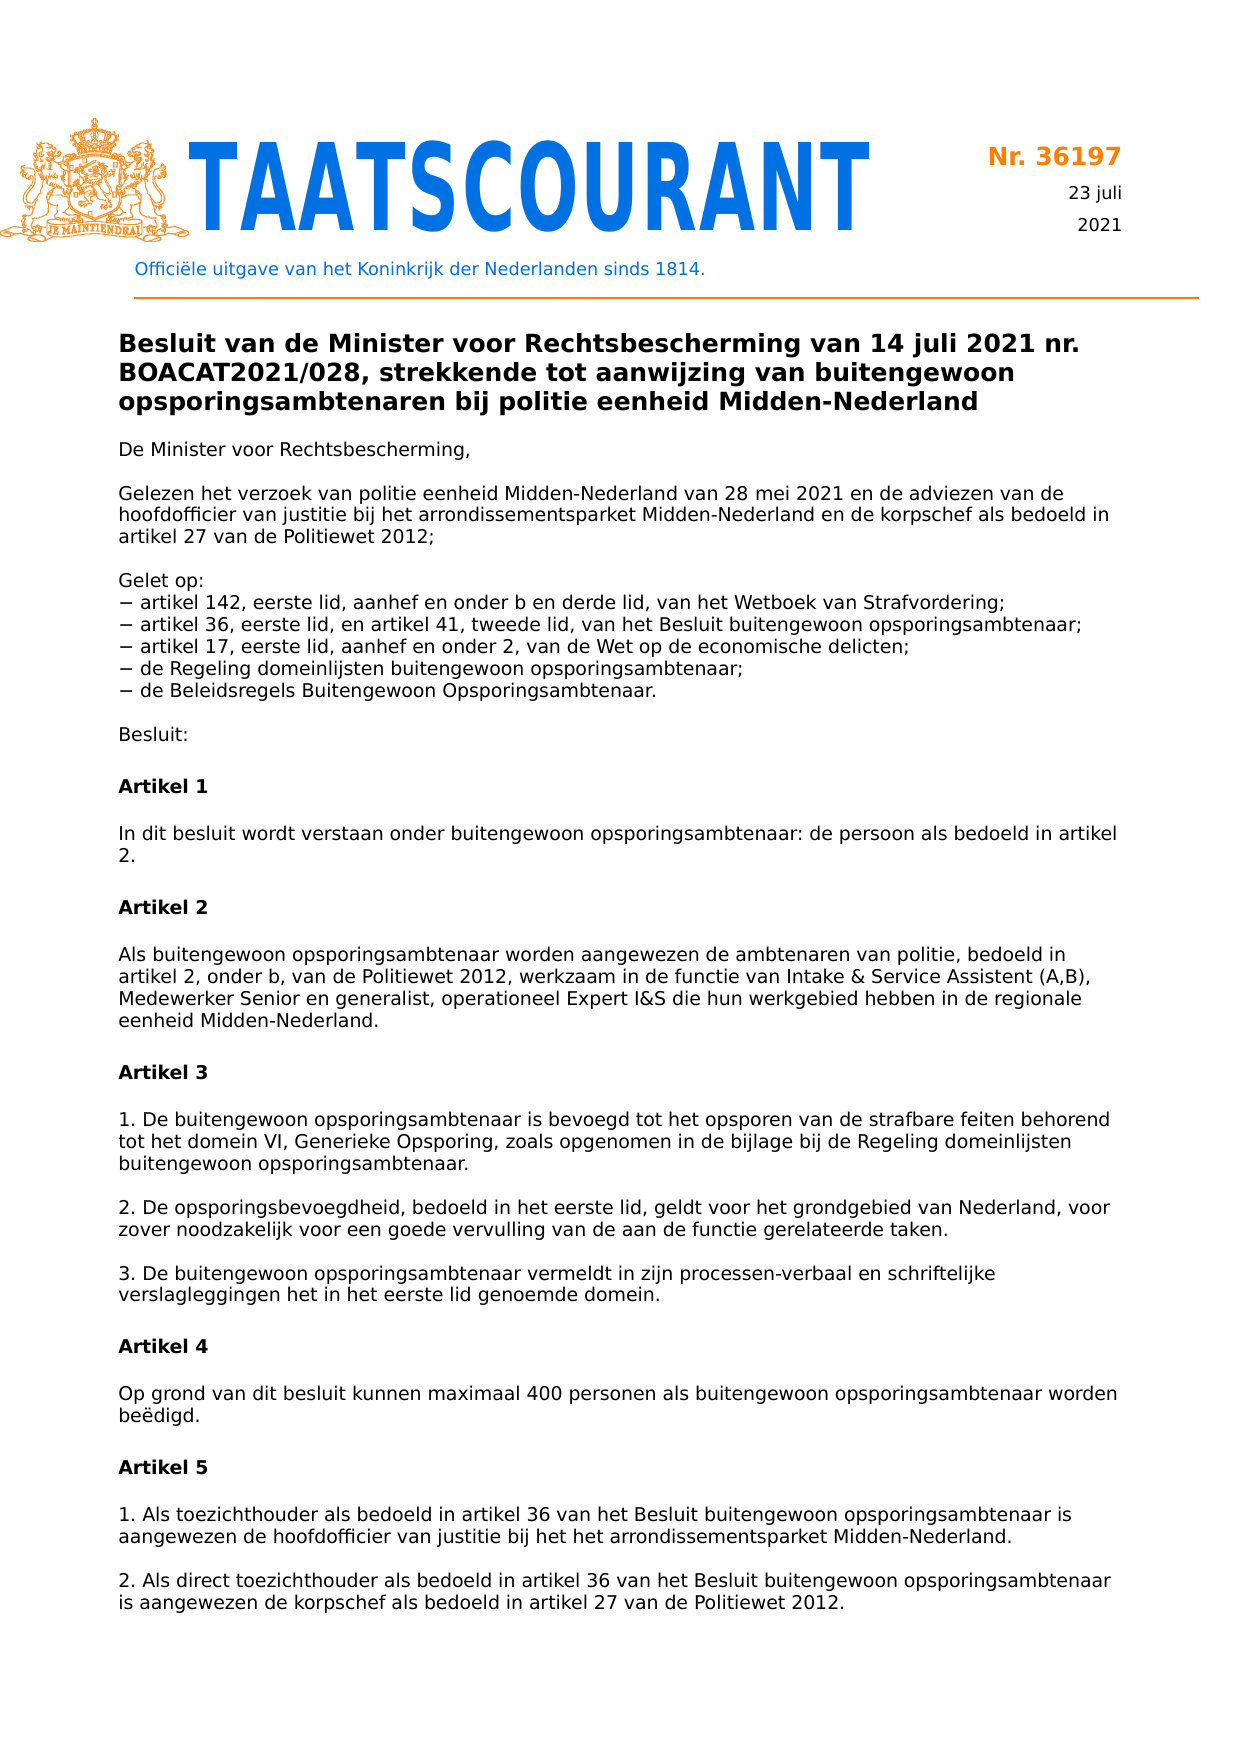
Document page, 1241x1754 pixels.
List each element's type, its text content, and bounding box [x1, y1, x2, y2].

table_cell Officiële uitgave van het Koninkrijk der Nederlanden sinds 1814. [134, 259, 1199, 297]
table_header STAATSCOURANT [134, 118, 939, 259]
text − artikel 17, eerste lid, aanhef en onder 2, van de Wet op de economische delicten; [118, 636, 1122, 658]
subtitle Artikel 4 [118, 1336, 1122, 1358]
text Op grond van dit besluit kunnen maximaal 400 personen als buitengewoon opsporingsambtenaar worden beëdigd. [118, 1383, 1122, 1427]
text − artikel 142, eerste lid, aanhef en onder b en derde lid, van het Wetboek van Strafvordering; [118, 592, 1122, 614]
subtitle Besluit van de Minister voor Rechtsbescherming van 14 juli 2021 nr. BOACAT2021/028, strekkende tot aanwijzing van buitengewoon opsporingsambtenaren bij politie eenheid Midden-Nederland [118, 329, 1122, 417]
subtitle Artikel 5 [118, 1457, 1122, 1479]
text In dit besluit wordt verstaan onder buitengewoon opsporingsambtenaar: de persoon als bedoeld in artikel 2. [118, 823, 1122, 867]
subtitle Artikel 2 [118, 897, 1122, 919]
text 2. De opsporingsbevoegdheid, bedoeld in het eerste lid, geldt voor het grondgebied van Nederland, voor zover noodzakelijk voor een goede vervulling van de aan de functie gerelateerde taken. [118, 1197, 1122, 1241]
table_cell 2021 [939, 209, 1199, 259]
text Besluit: [118, 724, 1122, 746]
text De Minister voor Rechtsbescherming, [118, 438, 1122, 461]
picture [0, 118, 189, 242]
text Gelet op: [118, 570, 1122, 592]
text − de Regeling domeinlijsten buitengewoon opsporingsambtenaar; [118, 658, 1122, 680]
text 2. Als direct toezichthouder als bedoeld in artikel 36 van het Besluit buitengewoon opsporingsambtenaar is aangewezen de korpschef als bedoeld in artikel 27 van de Politiewet 2012. [118, 1570, 1122, 1614]
text − de Beleidsregels Buitengewoon Opsporingsambtenaar. [118, 680, 1122, 702]
table_header Nr. 36197 [939, 118, 1199, 177]
text 3. De buitengewoon opsporingsambtenaar vermeldt in zijn processen-verbaal en schriftelijke verslagleggingen het in het eerste lid genoemde domein. [118, 1262, 1122, 1306]
subtitle Artikel 1 [118, 776, 1122, 798]
table_header [0, 242, 134, 297]
subtitle Artikel 3 [118, 1062, 1122, 1084]
text Als buitengewoon opsporingsambtenaar worden aangewezen de ambtenaren van politie, bedoeld in artikel 2, onder b, van de Politiewet 2012, werkzaam in de functie van Intake & Service Assistent (A,B), Medewerker Senior en generalist, operationeel Expert I&S die hun werkgebied hebben in de regionale eenheid Midden-Nederland. [118, 944, 1122, 1032]
text Gelezen het verzoek van politie eenheid Midden-Nederland van 28 mei 2021 en de adviezen van de hoofdofficier van justitie bij het arrondissementsparket Midden-Nederland en de korpschef als bedoeld in artikel 27 van de Politiewet 2012; [118, 482, 1122, 548]
text − artikel 36, eerste lid, en artikel 41, tweede lid, van het Besluit buitengewoon opsporingsambtenaar; [118, 614, 1122, 636]
text 1. De buitengewoon opsporingsambtenaar is bevoegd tot het opsporen van de strafbare feiten behorend tot het domein VI, Generieke Opsporing, zoals opgenomen in de bijlage bij de Regeling domeinlijsten buitengewoon opsporingsambtenaar. [118, 1109, 1122, 1175]
text 1. Als toezichthouder als bedoeld in artikel 36 van het Besluit buitengewoon opsporingsambtenaar is aangewezen de hoofdofficier van justitie bij het het arrondissementsparket Midden-Nederland. [118, 1504, 1122, 1548]
table_cell 23 juli [939, 177, 1199, 209]
